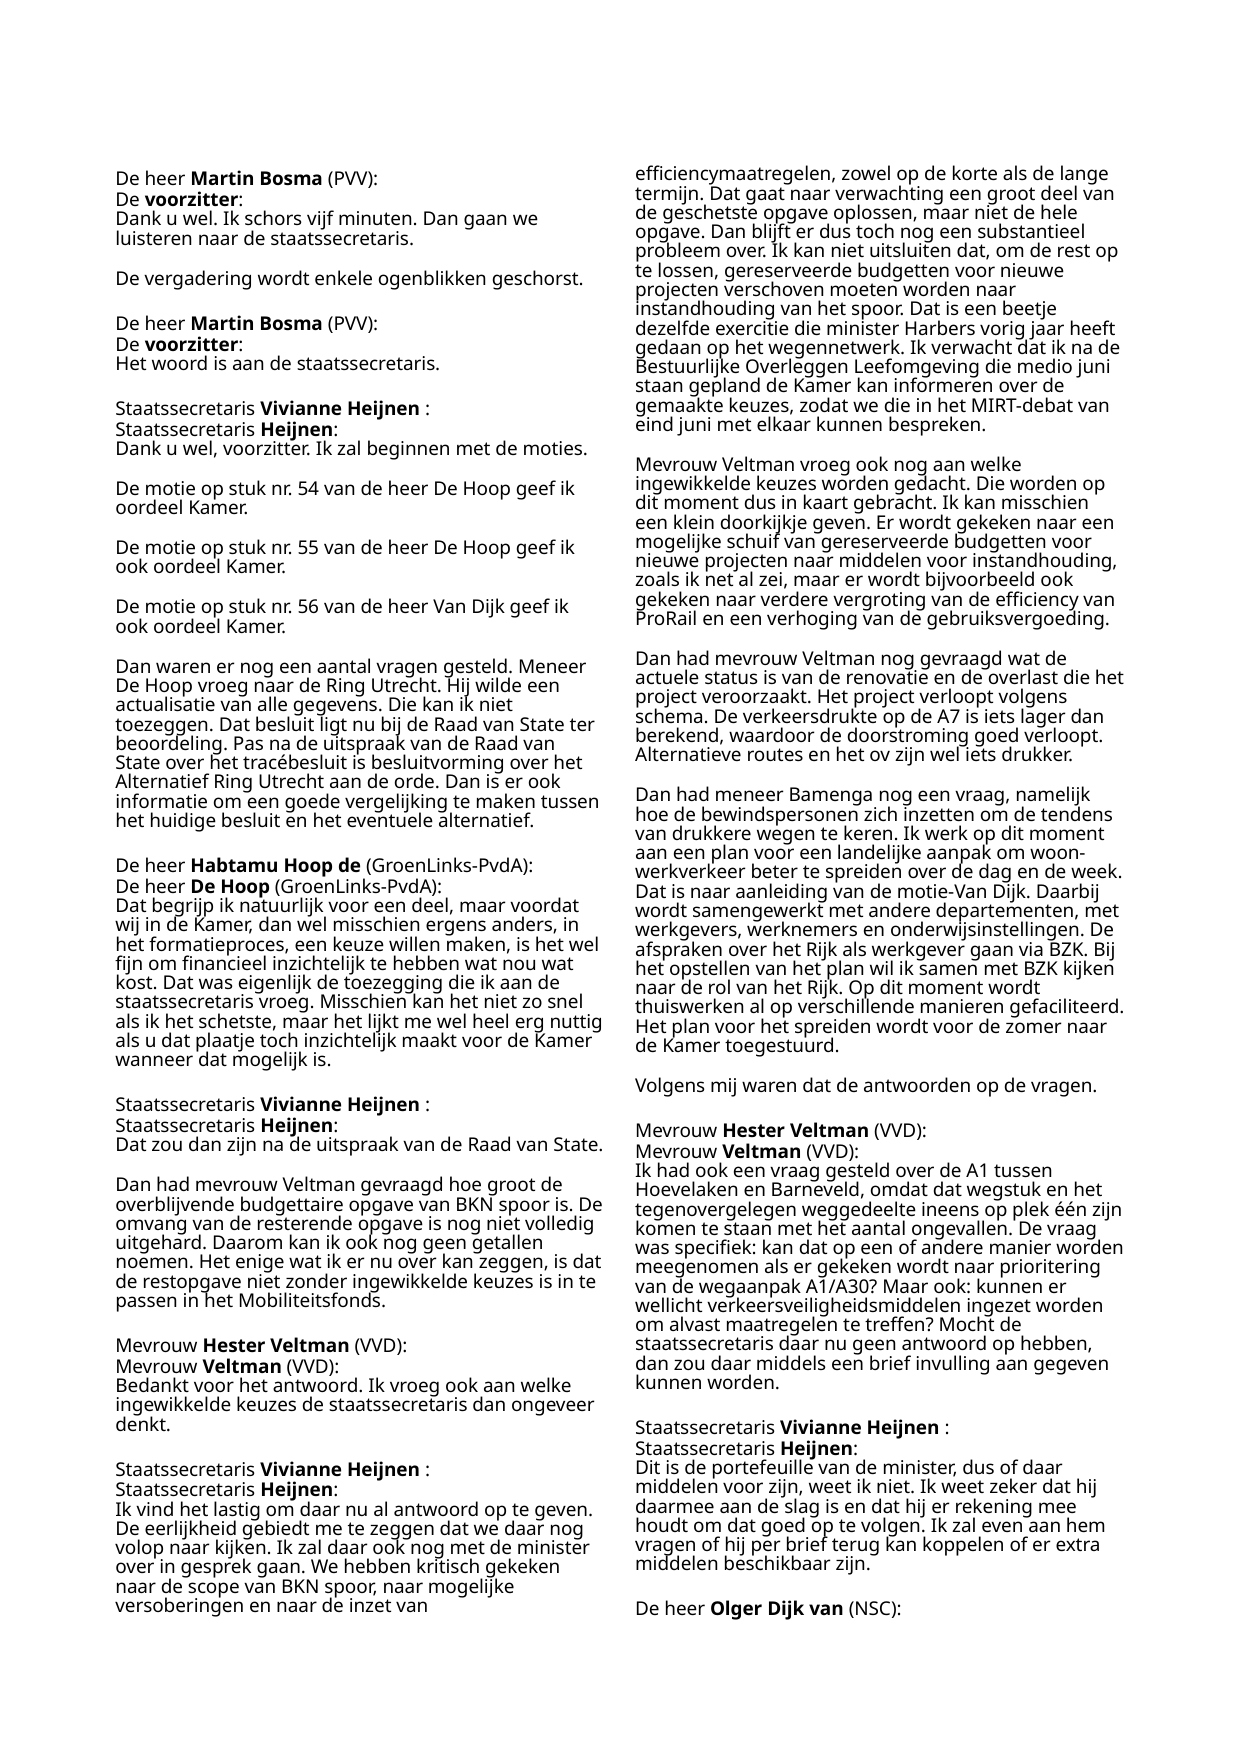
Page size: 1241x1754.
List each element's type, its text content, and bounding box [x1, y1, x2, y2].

text De heer Martin Bosma (PVV): [115, 165, 605, 191]
text Staatssecretaris Heijnen: [115, 421, 605, 440]
text Mevrouw Hester Veltman (VVD): [115, 1332, 605, 1358]
text Staatssecretaris Vivianne Heijnen : [115, 1456, 605, 1481]
text De heer Habtamu Hoop de (GroenLinks-PvdA): [115, 852, 605, 878]
text Staatssecretaris Vivianne Heijnen : [635, 1414, 1125, 1440]
text De voorzitter: [115, 191, 605, 210]
text De motie op stuk nr. 54 van de heer De Hoop geef ik oordeel Kamer. [115, 480, 605, 518]
text Staatssecretaris Vivianne Heijnen : [115, 1091, 605, 1117]
text Mevrouw Veltman (VVD): [115, 1358, 605, 1377]
text Dank u wel. Ik schors vijf minuten. Dan gaan we luisteren naar de staatssecretaris. [115, 210, 605, 249]
text De heer Martin Bosma (PVV): [115, 310, 605, 336]
text De voorzitter: [115, 336, 605, 355]
text De heer De Hoop (GroenLinks-PvdA): [115, 878, 605, 897]
text Bedankt voor het antwoord. Ik vroeg ook aan welke ingewikkelde keuzes de staatssecretaris dan ongeveer denkt. [115, 1377, 605, 1435]
text Dit is de portefeuille van de minister, dus of daar middelen voor zijn, weet ik niet. Ik weet zeker dat hij daarmee aan de slag is en dat hij er rekening mee houdt om dat goed op te volgen. Ik zal even aan hem vragen of hij per brief terug kan koppelen of er extra middelen beschikbaar zijn. [635, 1459, 1125, 1575]
text Mevrouw Hester Veltman (VVD): [635, 1117, 1125, 1143]
text Dan had meneer Bamenga nog een vraag, namelijk hoe de bewindspersonen zich inzetten om de tendens van drukkere wegen te keren. Ik werk op dit moment aan een plan voor een landelijke aanpak om woon-werkverkeer beter te spreiden over de dag en de week. Dat is naar aanleiding van de motie-Van Dijk. Daarbij wordt samengewerkt met andere departementen, met werkgevers, werknemers en onderwijsinstellingen. De afspraken over het Rijk als werkgever gaan via BZK. Bij het opstellen van het plan wil ik samen met BZK kijken naar de rol van het Rijk. Op dit moment wordt thuiswerken al op verschillende manieren gefaciliteerd. Het plan voor het spreiden wordt voor de zomer naar de Kamer toegestuurd. [635, 786, 1125, 1056]
text Ik had ook een vraag gesteld over de A1 tussen Hoevelaken en Barneveld, omdat dat wegstuk en het tegenovergelegen weggedeelte ineens op plek één zijn komen te staan met het aantal ongevallen. De vraag was specifiek: kan dat op een of andere manier worden meegenomen als er gekeken wordt naar prioritering van de wegaanpak A1/A30? Maar ook: kunnen er wellicht verkeersveiligheidsmiddelen ingezet worden om alvast maatregelen te treffen? Mocht de staatssecretaris daar nu geen antwoord op hebben, dan zou daar middels een brief invulling aan gegeven kunnen worden. [635, 1162, 1125, 1393]
text Ik vind het lastig om daar nu al antwoord op te geven. De eerlijkheid gebiedt me te zeggen dat we daar nog volop naar kijken. Ik zal daar ook nog met de minister over in gesprek gaan. We hebben kritisch gekeken naar de scope van BKN spoor, naar mogelijke versoberingen en naar de inzet van [115, 1501, 605, 1616]
text Staatssecretaris Heijnen: [115, 1117, 605, 1136]
text Staatssecretaris Vivianne Heijnen : [115, 395, 605, 421]
text De vergadering wordt enkele ogenblikken geschorst. [115, 270, 605, 289]
text De motie op stuk nr. 56 van de heer Van Dijk geef ik ook oordeel Kamer. [115, 598, 605, 637]
text Volgens mij waren dat de antwoorden op de vragen. [635, 1077, 1125, 1096]
text Staatssecretaris Heijnen: [635, 1440, 1125, 1459]
text De motie op stuk nr. 55 van de heer De Hoop geef ik ook oordeel Kamer. [115, 539, 605, 578]
text Mevrouw Veltman vroeg ook nog aan welke ingewikkelde keuzes worden gedacht. Die worden op dit moment dus in kaart gebracht. Ik kan misschien een klein doorkijkje geven. Er wordt gekeken naar een mogelijke schuif van gereserveerde budgetten voor nieuwe projecten naar middelen voor instandhouding, zoals ik net al zei, maar er wordt bijvoorbeeld ook gekeken naar verdere vergroting van de efficiency van ProRail en een verhoging van de gebruiksvergoeding. [635, 456, 1125, 629]
text Dan had mevrouw Veltman nog gevraagd wat de actuele status is van de renovatie en de overlast die het project veroorzaakt. Het project verloopt volgens schema. De verkeersdrukte op de A7 is iets lager dan berekend, waardoor de doorstroming goed verloopt. Alternatieve routes en het ov zijn wel iets drukker. [635, 650, 1125, 766]
text De heer Olger Dijk van (NSC): [635, 1596, 1125, 1621]
text Dan waren er nog een aantal vragen gesteld. Meneer De Hoop vroeg naar de Ring Utrecht. Hij wilde een actualisatie van alle gegevens. Die kan ik niet toezeggen. Dat besluit ligt nu bij de Raad van State ter beoordeling. Pas na de uitspraak van de Raad van State over het tracébesluit is besluitvorming over het Alternatief Ring Utrecht aan de orde. Dan is er ook informatie om een goede vergelijking te maken tussen het huidige besluit en het eventuele alternatief. [115, 658, 605, 831]
text Mevrouw Veltman (VVD): [635, 1143, 1125, 1162]
text Dat zou dan zijn na de uitspraak van de Raad van State. [115, 1136, 605, 1156]
text Het woord is aan de staatssecretaris. [115, 355, 605, 374]
text Dat begrijp ik natuurlijk voor een deel, maar voordat wij in de Kamer, dan wel misschien ergens anders, in het formatieproces, een keuze willen maken, is het wel fijn om financieel inzichtelijk te hebben wat nou wat kost. Dat was eigenlijk de toezegging die ik aan de staatssecretaris vroeg. Misschien kan het niet zo snel als ik het schetste, maar het lijkt me wel heel erg nuttig als u dat plaatje toch inzichtelijk maakt voor de Kamer wanneer dat mogelijk is. [115, 897, 605, 1071]
text Staatssecretaris Heijnen: [115, 1481, 605, 1501]
text Dan had mevrouw Veltman gevraagd hoe groot de overblijvende budgettaire opgave van BKN spoor is. De omvang van de resterende opgave is nog niet volledig uitgehard. Daarom kan ik ook nog geen getallen noemen. Het enige wat ik er nu over kan zeggen, is dat de restopgave niet zonder ingewikkelde keuzes is in te passen in het Mobiliteitsfonds. [115, 1176, 605, 1311]
text Dank u wel, voorzitter. Ik zal beginnen met de moties. [115, 440, 605, 459]
text efficiencymaatregelen, zowel op de korte als de lange termijn. Dat gaat naar verwachting een groot deel van de geschetste opgave oplossen, maar niet de hele opgave. Dan blijft er dus toch nog een substantieel probleem over. Ik kan niet uitsluiten dat, om de rest op te lossen, gereserveerde budgetten voor nieuwe projecten verschoven moeten worden naar instandhouding van het spoor. Dat is een beetje dezelfde exercitie die minister Harbers vorig jaar heeft gedaan op het wegennetwerk. Ik verwacht dat ik na de Bestuurlijke Overleggen Leefomgeving die medio juni staan gepland de Kamer kan informeren over de gemaakte keuzes, zodat we die in het MIRT-debat van eind juni met elkaar kunnen bespreken. [635, 165, 1125, 435]
